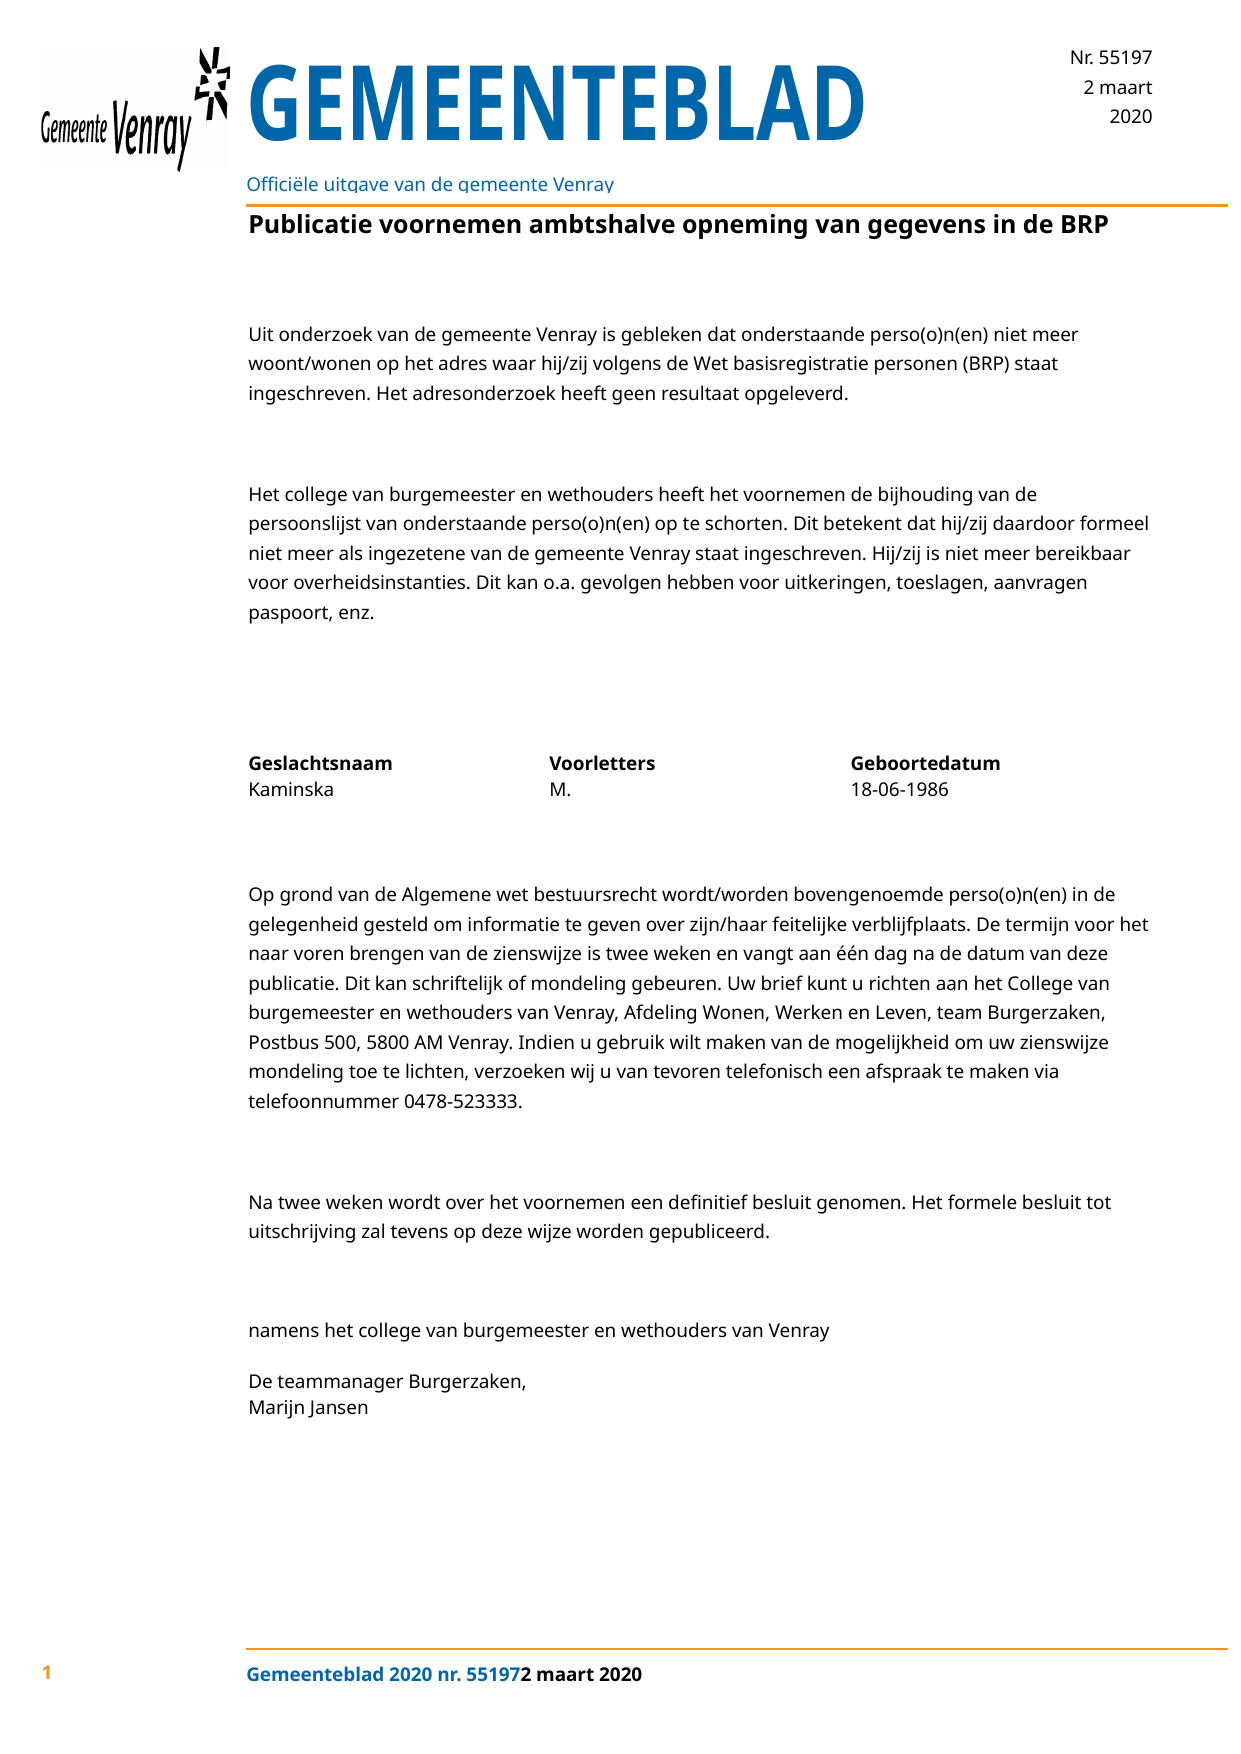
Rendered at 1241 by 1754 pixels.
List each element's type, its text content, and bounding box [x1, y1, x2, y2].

table_cell Kaminska [248, 776, 549, 802]
table_cell [549, 802, 850, 828]
table_header Voorletters [549, 750, 850, 776]
picture [41, 47, 231, 172]
table_cell [850, 802, 1152, 828]
text Na twee weken wordt over het voornemen een definitief besluit genomen. Het formele besluit tot uitschrijving zal tevens op deze wijze worden gepubliceerd. [248, 1189, 1152, 1244]
table_header Geslachtsnaam [248, 750, 549, 776]
table_cell [248, 802, 549, 828]
table_header Geboortedatum [850, 750, 1152, 776]
text Marijn Jansen [248, 1394, 1152, 1420]
text namens het college van burgemeester en wethouders van Venray [248, 1317, 1152, 1343]
text Uit onderzoek van de gemeente Venray is gebleken dat onderstaande perso(o)n(en) niet meer woont/wonen op het adres waar hij/zij volgens de Wet basisregistratie personen (BRP) staat ingeschreven. Het adresonderzoek heeft geen resultaat opgeleverd. [248, 321, 1152, 406]
text De teammanager Burgerzaken, [248, 1368, 1152, 1394]
text Publicatie voornemen ambtshalve opneming van gegevens in de BRP [248, 207, 1152, 241]
text Op grond van de Algemene wet bestuursrecht wordt/worden bovengenoemde perso(o)n(en) in de gelegenheid gesteld om informatie te geven over zijn/haar feitelijke verblijfplaats. De termijn voor het naar voren brengen van de zienswijze is twee weken en vangt aan één dag na de datum van deze publicatie. Dit kan schriftelijk of mondeling gebeuren. Uw brief kunt u richten aan het College van burgemeester en wethouders van Venray, Afdeling Wonen, Werken en Leven, team Burgerzaken, Postbus 500, 5800 AM Venray. Indien u gebruik wilt maken van de mogelijkheid om uw zienswijze mondeling toe te lichten, verzoeken wij u van tevoren telefonisch een afspraak te maken via telefoonnummer 0478-523333. [248, 881, 1152, 1114]
text Het college van burgemeester en wethouders heeft het voornemen de bijhouding van de persoonslijst van onderstaande perso(o)n(en) op te schorten. Dit betekent dat hij/zij daardoor formeel niet meer als ingezetene van de gemeente Venray staat ingeschreven. Hij/zij is niet meer bereikbaar voor overheidsinstanties. Dit kan o.a. gevolgen hebben voor uitkeringen, toeslagen, aanvragen paspoort, enz. [248, 481, 1152, 625]
table_cell 18-06-1986 [850, 776, 1152, 802]
table_cell M. [549, 776, 850, 802]
